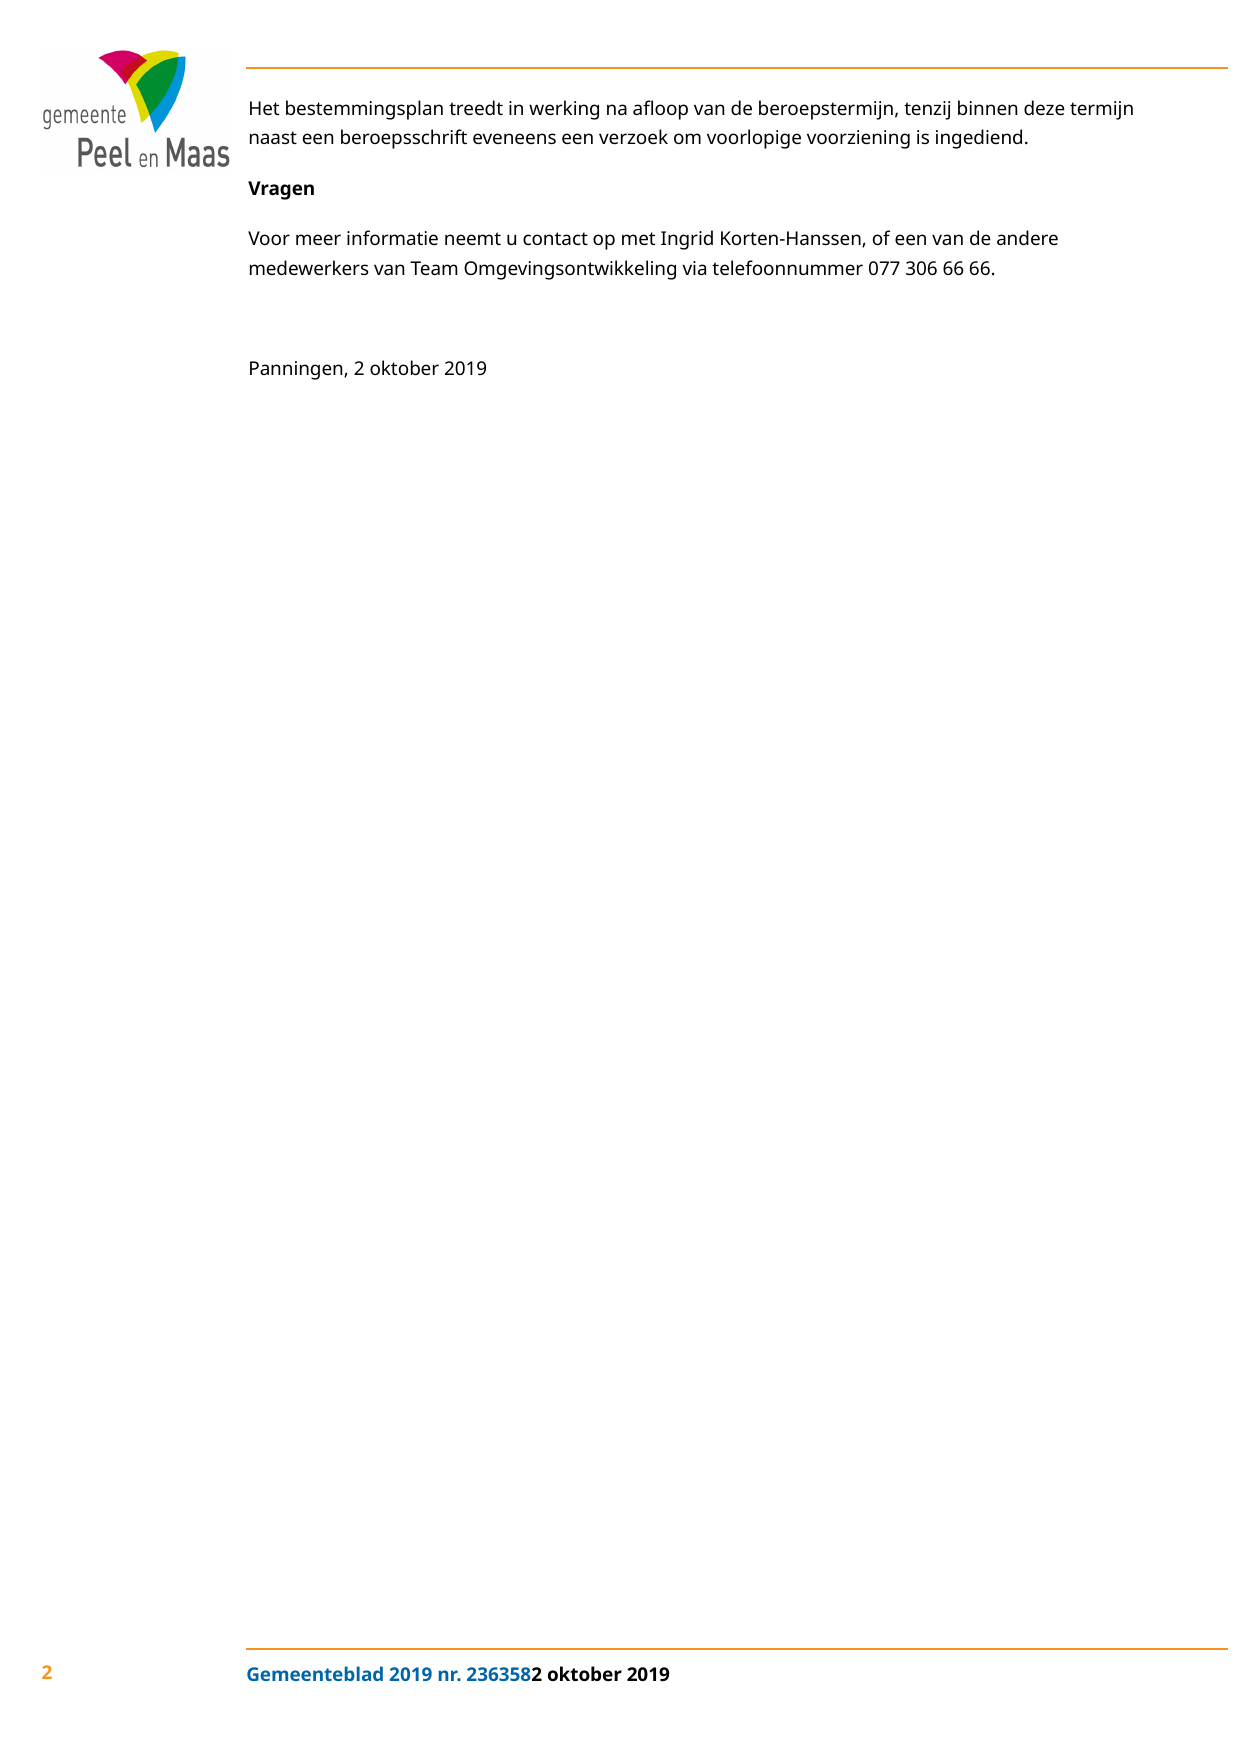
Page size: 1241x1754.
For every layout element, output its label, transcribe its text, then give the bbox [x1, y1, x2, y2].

text Voor meer informatie neemt u contact op met Ingrid Korten-Hanssen, of een van de andere medewerkers van Team Omgevingsontwikkeling via telefoonnummer 077 306 66 66. [248, 225, 1152, 281]
text Vragen [248, 175, 1152, 201]
text Het bestemmingsplan treedt in werking na afloop van de beroepstermijn, tenzij binnen deze termijn naast een beroepsschrift eveneens een verzoek om voorlopige voorziening is ingediend. [248, 95, 1152, 150]
text Panningen, 2 oktober 2019 [248, 356, 1152, 381]
picture [41, 47, 231, 172]
